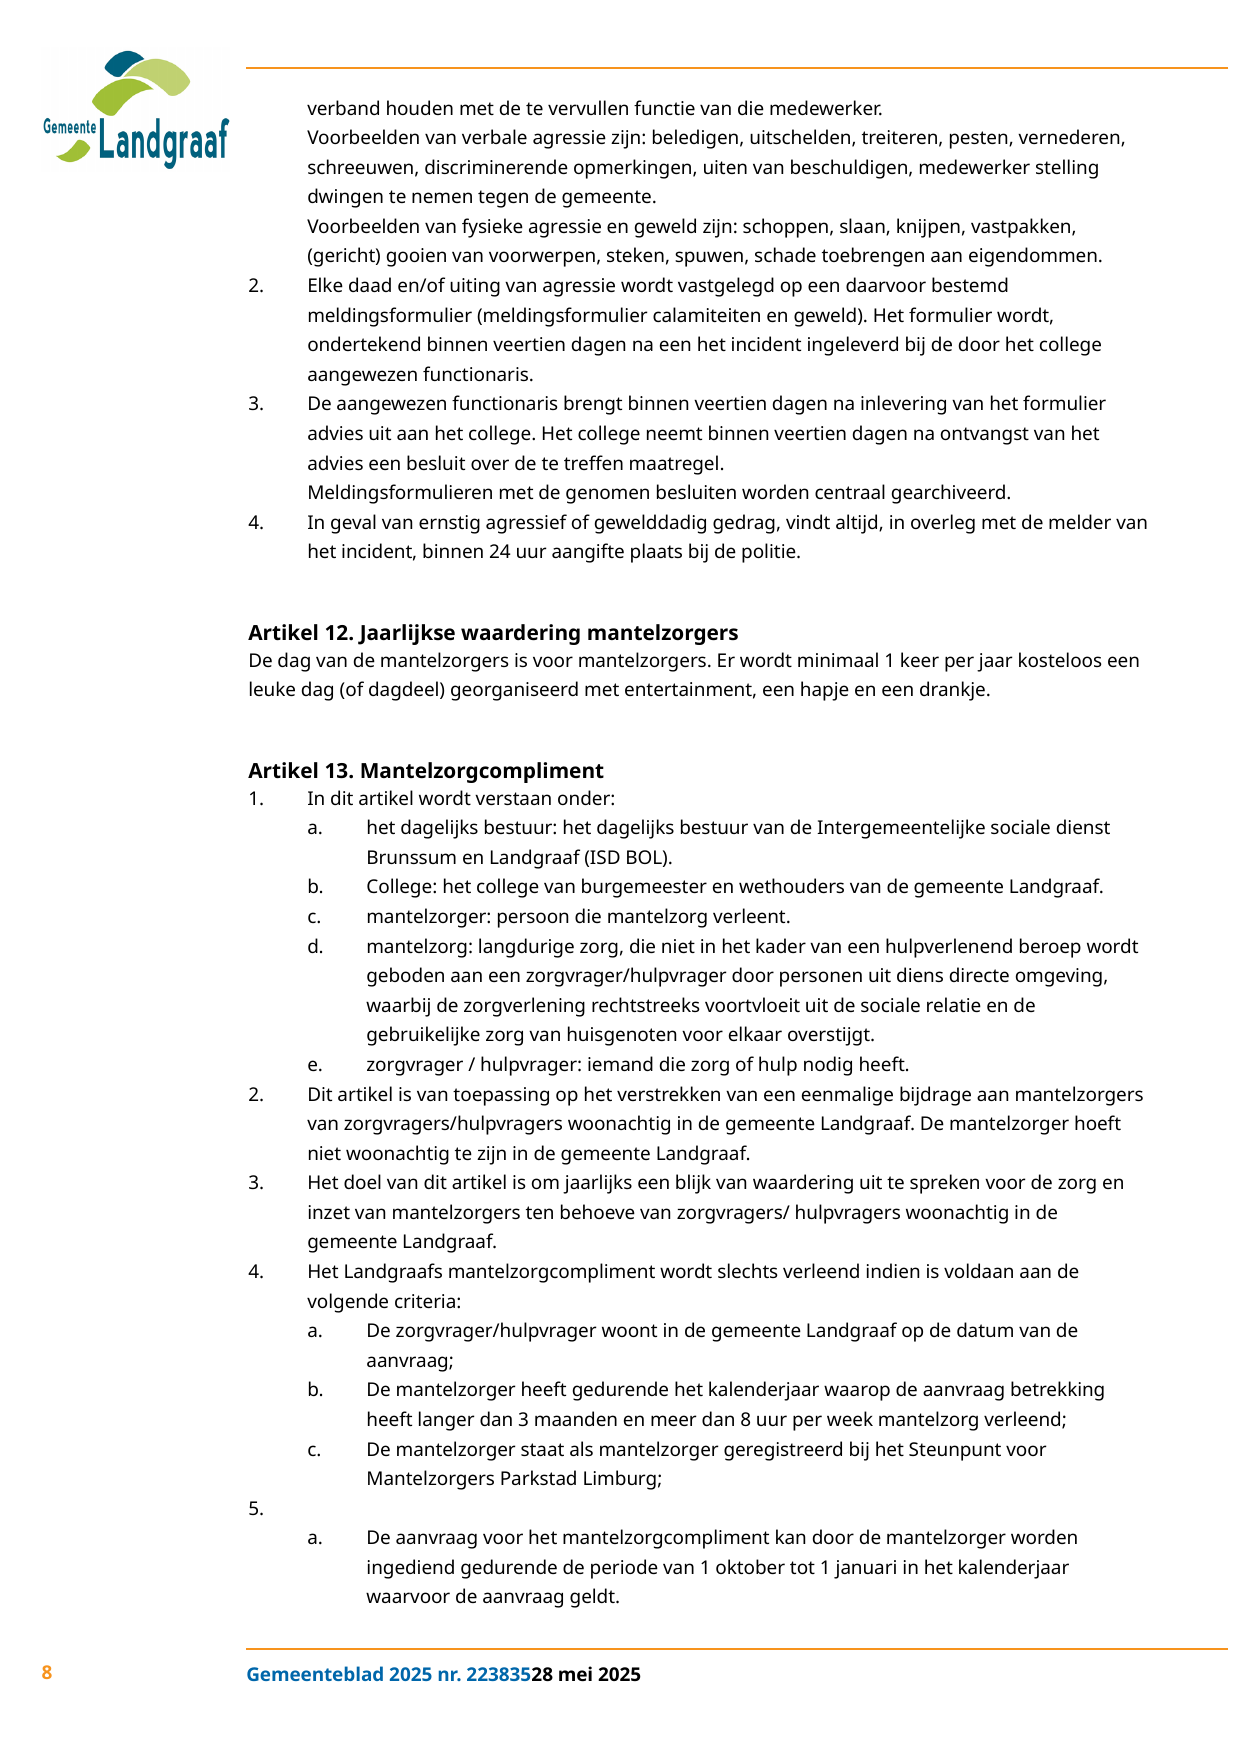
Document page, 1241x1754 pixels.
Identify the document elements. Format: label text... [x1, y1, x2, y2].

list Voorbeelden van fysieke agressie en geweld zijn: schoppen, slaan, knijpen, vastpakken, (gericht) gooien van voorwerpen, steken, spuwen, schade toebrengen aan eigendommen. [248, 213, 1152, 268]
list verband houden met de te vervullen functie van die medewerker. [248, 95, 1152, 121]
text De dag van de mantelzorgers is voor mantelzorgers. Er wordt minimaal 1 keer per jaar kosteloos een leuke dag (of dagdeel) georganiseerd met entertainment, een hapje en een drankje. [248, 647, 1152, 702]
list College: het college van burgemeester en wethouders van de gemeente Landgraaf. [307, 874, 1152, 899]
list In dit artikel wordt verstaan onder: [248, 785, 1152, 811]
text Artikel 13. Mantelzorgcompliment [248, 757, 1152, 785]
list De zorgvrager/hulpvrager woont in de gemeente Landgraaf op de datum van de aanvraag; [307, 1317, 1152, 1373]
picture [41, 47, 231, 172]
list mantelzorger: persoon die mantelzorg verleent. [307, 903, 1152, 929]
text Artikel 12. Jaarlijkse waardering mantelzorgers [248, 618, 1152, 647]
list zorgvrager / hulpvrager: iemand die zorg of hulp nodig heeft. [307, 1051, 1152, 1077]
list het dagelijks bestuur: het dagelijks bestuur van de Intergemeentelijke sociale dienst Brunssum en Landgraaf (ISD BOL). [307, 814, 1152, 870]
list Dit artikel is van toepassing op het verstrekken van een eenmalige bijdrage aan mantelzorgers van zorgvragers/hulpvragers woonachtig in de gemeente Landgraaf. De mantelzorger hoeft niet woonachtig te zijn in de gemeente Landgraaf. [248, 1081, 1152, 1166]
list Voorbeelden van verbale agressie zijn: beledigen, uitschelden, treiteren, pesten, vernederen, schreeuwen, discriminerende opmerkingen, uiten van beschuldigen, medewerker stelling dwingen te nemen tegen de gemeente. [248, 124, 1152, 209]
list De aanvraag voor het mantelzorgcompliment kan door de mantelzorger worden ingediend gedurende de periode van 1 oktober tot 1 januari in het kalenderjaar waarvoor de aanvraag geldt. [307, 1524, 1152, 1609]
list De aangewezen functionaris brengt binnen veertien dagen na inlevering van het formulier advies uit aan het college. Het college neemt binnen veertien dagen na ontvangst van het advies een besluit over de te treffen maatregel. [248, 391, 1152, 476]
list Het Landgraafs mantelzorgcompliment wordt slechts verleend indien is voldaan aan de volgende criteria: [248, 1258, 1152, 1314]
list mantelzorg: langdurige zorg, die niet in het kader van een hulpverlenend beroep wordt geboden aan een zorgvrager/hulpvrager door personen uit diens directe omgeving, waarbij de zorgverlening rechtstreeks voortvloeit uit de sociale relatie en de gebruikelijke zorg van huisgenoten voor elkaar overstijgt. [307, 933, 1152, 1047]
list Meldingsformulieren met de genomen besluiten worden centraal gearchiveerd. [248, 479, 1152, 505]
list Elke daad en/of uiting van agressie wordt vastgelegd op een daarvoor bestemd meldingsformulier (meldingsformulier calamiteiten en geweld). Het formulier wordt, ondertekend binnen veertien dagen na een het incident ingeleverd bij de door het college aangewezen functionaris. [248, 272, 1152, 387]
list De mantelzorger heeft gedurende het kalenderjaar waarop de aanvraag betrekking heeft langer dan 3 maanden en meer dan 8 uur per week mantelzorg verleend; [307, 1377, 1152, 1432]
list De mantelzorger staat als mantelzorger geregistreerd bij het Steunpunt voor Mantelzorgers Parkstad Limburg; [307, 1436, 1152, 1491]
list In geval van ernstig agressief of gewelddadig gedrag, vindt altijd, in overleg met de melder van het incident, binnen 24 uur aangifte plaats bij de politie. [248, 509, 1152, 564]
list Het doel van dit artikel is om jaarlijks een blijk van waardering uit te spreken voor de zorg en inzet van mantelzorgers ten behoeve van zorgvragers/ hulpvragers woonachtig in de gemeente Landgraaf. [248, 1169, 1152, 1254]
